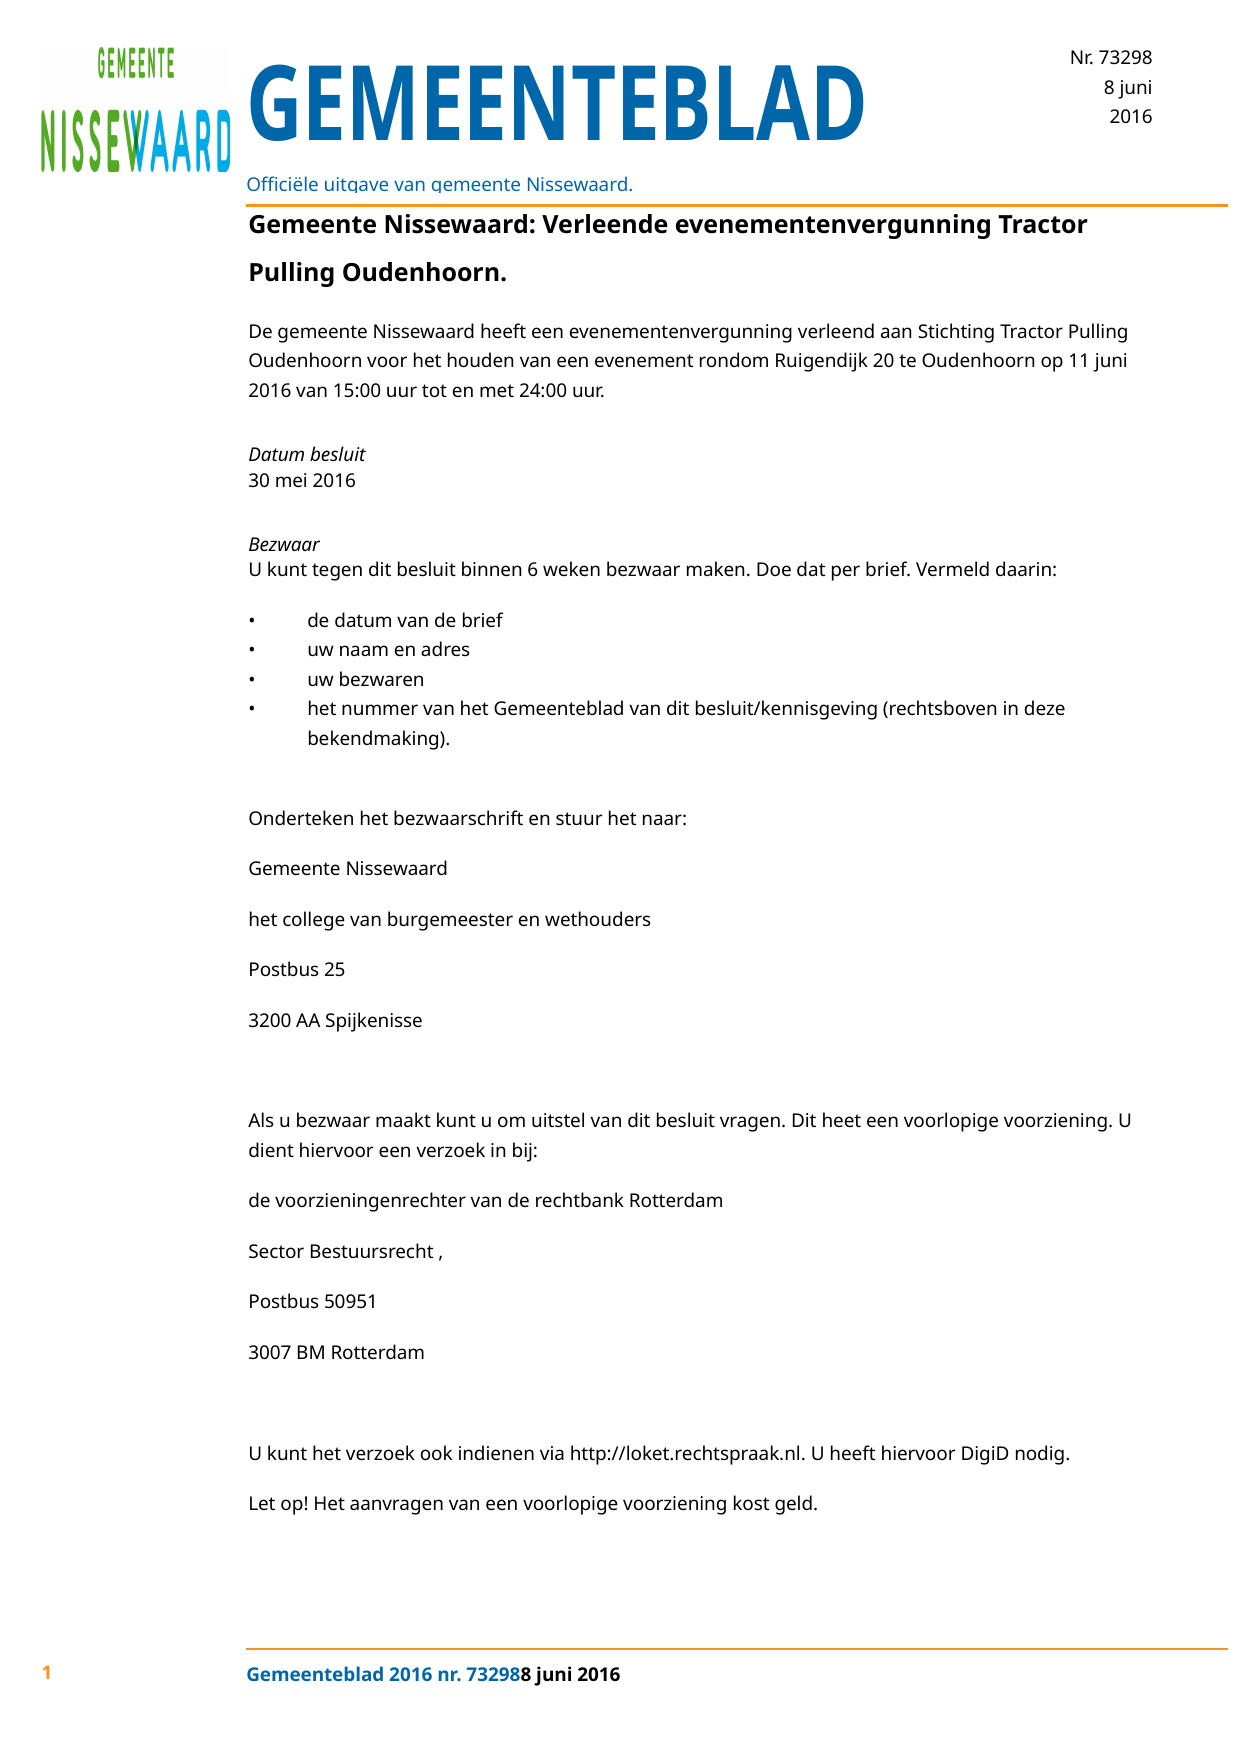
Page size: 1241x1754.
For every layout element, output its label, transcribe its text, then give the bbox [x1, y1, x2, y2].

text Onderteken het bezwaarschrift en stuur het naar: [248, 805, 1152, 831]
text U kunt tegen dit besluit binnen 6 weken bezwaar maken. Doe dat per brief. Vermeld daarin: [248, 556, 1152, 582]
text de voorzieningenrechter van de rechtbank Rotterdam [248, 1188, 1152, 1213]
text Gemeente Nissewaard [248, 856, 1152, 881]
text Datum besluit [248, 441, 1152, 467]
list het nummer van het Gemeenteblad van dit besluit/kennisgeving (rechtsboven in deze bekendmaking). [248, 696, 1152, 751]
text 3007 BM Rotterdam [248, 1339, 1152, 1365]
list uw naam en adres [248, 636, 1152, 662]
text Bezwaar [248, 531, 1152, 556]
text 30 mei 2016 [248, 467, 1152, 492]
picture [41, 47, 231, 172]
list uw bezwaren [248, 666, 1152, 692]
picture [200, 151, 206, 172]
text Postbus 50951 [248, 1288, 1152, 1314]
text Als u bezwaar maakt kunt u om uitstel van dit besluit vragen. Dit heet een voorlopige voorziening. U dient hiervoor een verzoek in bij: [248, 1108, 1152, 1163]
picture [201, 122, 206, 138]
text Let op! Het aanvragen van een voorlopige voorziening kost geld. [248, 1490, 1152, 1516]
text U kunt het verzoek ook indienen via http://loket.rechtspraak.nl. U heeft hiervoor DigiD nodig. [248, 1440, 1152, 1466]
text Gemeente Nissewaard: Verleende evenementenvergunning Tractor Pulling Oudenhoorn. [248, 207, 1152, 288]
list de datum van de brief [248, 607, 1152, 633]
text De gemeente Nissewaard heeft een evenementenvergunning verleend aan Stichting Tractor Pulling Oudenhoorn voor het houden van een evenement rondom Ruigendijk 20 te Oudenhoorn op 11 juni 2016 van 15:00 uur tot en met 24:00 uur. [248, 318, 1152, 403]
picture [222, 122, 227, 160]
picture [176, 157, 187, 172]
text Postbus 25 [248, 956, 1152, 982]
text Sector Bestuursrecht , [248, 1238, 1152, 1264]
picture [154, 157, 165, 172]
text het college van burgemeester en wethouders [248, 906, 1152, 932]
text 3200 AA Spijkenisse [248, 1007, 1152, 1033]
